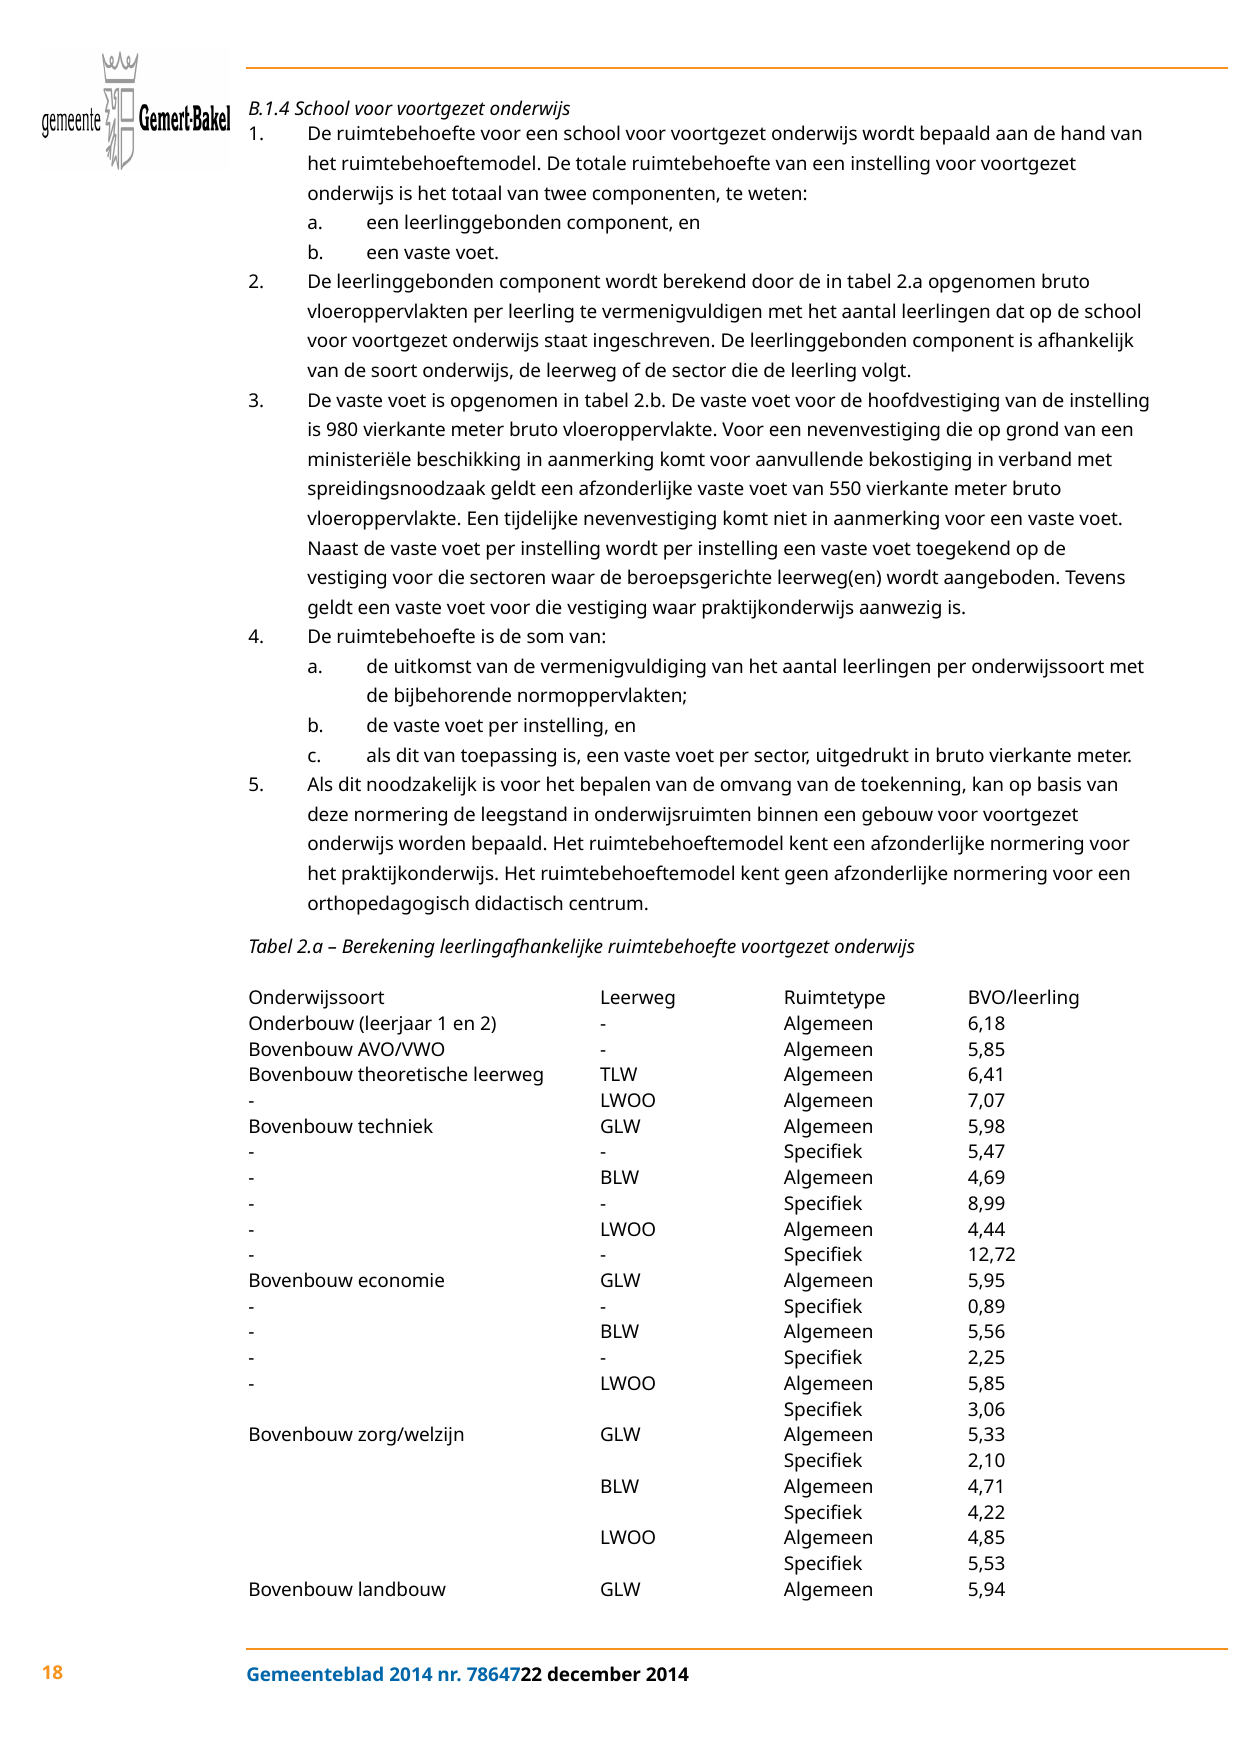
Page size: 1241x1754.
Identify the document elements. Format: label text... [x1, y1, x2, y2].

picture [41, 47, 231, 172]
table_cell - [248, 1345, 600, 1370]
table_cell - [248, 1319, 600, 1344]
table_header Leerweg [600, 984, 784, 1010]
table_cell - [248, 1190, 600, 1216]
list de vaste voet per instelling, en [307, 712, 1152, 738]
table_cell Specifiek [784, 1293, 968, 1319]
table_cell Specifiek [784, 1499, 968, 1524]
table_cell [248, 1499, 600, 1524]
table_cell Bovenbouw landbouw [248, 1576, 600, 1602]
table_cell LWOO [600, 1370, 784, 1396]
list een vaste voet. [307, 239, 1152, 264]
table_cell - [248, 1242, 600, 1267]
table_cell Algemeen [784, 1525, 968, 1550]
table_cell Specifiek [784, 1396, 968, 1422]
list de uitkomst van de vermenigvuldiging van het aantal leerlingen per onderwijssoort met de bijbehorende normoppervlakten; [307, 653, 1152, 708]
table_cell Onderbouw (leerjaar 1 en 2) [248, 1010, 600, 1036]
table_cell TLW [600, 1061, 784, 1087]
list De ruimtebehoefte voor een school voor voortgezet onderwijs wordt bepaald aan de hand van het ruimtebehoeftemodel. De totale ruimtebehoefte van een instelling voor voortgezet onderwijs is het totaal van twee componenten, te weten: [248, 121, 1152, 205]
table_cell Algemeen [784, 1061, 968, 1087]
table_cell 4,22 [968, 1499, 1152, 1524]
table_cell [248, 1448, 600, 1473]
table_cell 4,85 [968, 1525, 1152, 1550]
table_cell Algemeen [784, 1164, 968, 1190]
table_cell [248, 1525, 600, 1550]
list een leerlinggebonden component, en [307, 209, 1152, 235]
table_cell BLW [600, 1319, 784, 1344]
table_cell BLW [600, 1473, 784, 1499]
table_cell GLW [600, 1113, 784, 1139]
table_cell Algemeen [784, 1319, 968, 1344]
table_cell Bovenbouw AVO/VWO [248, 1036, 600, 1061]
table_cell Algemeen [784, 1473, 968, 1499]
table_cell Bovenbouw zorg/welzijn [248, 1422, 600, 1447]
table_cell 5,95 [968, 1267, 1152, 1293]
table_cell 6,18 [968, 1010, 1152, 1036]
table_cell Algemeen [784, 1267, 968, 1293]
table_cell [600, 1499, 784, 1524]
table_cell 5,98 [968, 1113, 1152, 1139]
table_header Onderwijssoort [248, 984, 600, 1010]
table_cell Bovenbouw theoretische leerweg [248, 1061, 600, 1087]
table_cell Specifiek [784, 1190, 968, 1216]
table_cell 5,53 [968, 1550, 1152, 1576]
table_cell 2,10 [968, 1448, 1152, 1473]
list Als dit noodzakelijk is voor het bepalen van de omvang van de toekenning, kan op basis van deze normering de leegstand in onderwijsruimten binnen een gebouw voor voortgezet onderwijs worden bepaald. Het ruimtebehoeftemodel kent een afzonderlijke normering voor het praktijkonderwijs. Het ruimtebehoeftemodel kent geen afzonderlijke normering voor een orthopedagogisch didactisch centrum. [248, 771, 1152, 915]
text Tabel 2.a – Berekening leerlingafhankelijke ruimtebehoefte voortgezet onderwijs [248, 933, 1152, 958]
table_cell Algemeen [784, 1113, 968, 1139]
table_cell Specifiek [784, 1345, 968, 1370]
table_cell Algemeen [784, 1216, 968, 1242]
table_cell - [600, 1242, 784, 1267]
table_cell Bovenbouw techniek [248, 1113, 600, 1139]
table_cell - [248, 1164, 600, 1190]
table_cell 3,06 [968, 1396, 1152, 1422]
table_cell LWOO [600, 1525, 784, 1550]
table_cell 5,33 [968, 1422, 1152, 1447]
table_cell BLW [600, 1164, 784, 1190]
table_cell 5,56 [968, 1319, 1152, 1344]
table_cell - [248, 1087, 600, 1113]
table_cell Bovenbouw economie [248, 1267, 600, 1293]
table_cell [600, 1396, 784, 1422]
table_cell - [248, 1293, 600, 1319]
table_cell 5,85 [968, 1036, 1152, 1061]
table_cell Specifiek [784, 1139, 968, 1164]
table_header BVO/leerling [968, 984, 1152, 1010]
table_cell GLW [600, 1422, 784, 1447]
table_header Ruimtetype [784, 984, 968, 1010]
table_cell Specifiek [784, 1448, 968, 1473]
table_cell 5,47 [968, 1139, 1152, 1164]
table_cell 6,41 [968, 1061, 1152, 1087]
table_cell - [600, 1036, 784, 1061]
table_cell - [600, 1190, 784, 1216]
table_cell Specifiek [784, 1242, 968, 1267]
table_cell 0,89 [968, 1293, 1152, 1319]
table_cell - [600, 1139, 784, 1164]
table_cell LWOO [600, 1087, 784, 1113]
table_cell Algemeen [784, 1036, 968, 1061]
table_cell Specifiek [784, 1550, 968, 1576]
table_cell - [600, 1010, 784, 1036]
table_cell [600, 1550, 784, 1576]
table_cell 7,07 [968, 1087, 1152, 1113]
table_cell 4,69 [968, 1164, 1152, 1190]
table_cell - [600, 1345, 784, 1370]
table_cell [248, 1473, 600, 1499]
table_cell 2,25 [968, 1345, 1152, 1370]
table_cell 5,85 [968, 1370, 1152, 1396]
table_cell Algemeen [784, 1422, 968, 1447]
text B.1.4 School voor voortgezet onderwijs [248, 95, 1152, 121]
table_cell Algemeen [784, 1370, 968, 1396]
table_cell 4,44 [968, 1216, 1152, 1242]
list als dit van toepassing is, een vaste voet per sector, uitgedrukt in bruto vierkante meter. [307, 742, 1152, 767]
table_cell - [248, 1216, 600, 1242]
table_cell Algemeen [784, 1576, 968, 1602]
table_cell 4,71 [968, 1473, 1152, 1499]
table_cell Algemeen [784, 1010, 968, 1036]
table_cell [248, 1396, 600, 1422]
list De leerlinggebonden component wordt berekend door de in tabel 2.a opgenomen bruto vloeroppervlakten per leerling te vermenigvuldigen met het aantal leerlingen dat op de school voor voortgezet onderwijs staat ingeschreven. De leerlinggebonden component is afhankelijk van de soort onderwijs, de leerweg of de sector die de leerling volgt. [248, 268, 1152, 383]
table_cell GLW [600, 1576, 784, 1602]
table_cell - [248, 1139, 600, 1164]
table_cell [600, 1448, 784, 1473]
table_cell [248, 1550, 600, 1576]
table_cell 5,94 [968, 1576, 1152, 1602]
table_cell - [248, 1370, 600, 1396]
table_cell - [600, 1293, 784, 1319]
table_cell 8,99 [968, 1190, 1152, 1216]
table_cell Algemeen [784, 1087, 968, 1113]
table_cell LWOO [600, 1216, 784, 1242]
list De ruimtebehoefte is de som van: [248, 623, 1152, 649]
table_cell 12,72 [968, 1242, 1152, 1267]
table_cell GLW [600, 1267, 784, 1293]
list De vaste voet is opgenomen in tabel 2.b. De vaste voet voor de hoofdvestiging van de instelling is 980 vierkante meter bruto vloeroppervlakte. Voor een nevenvestiging die op grond van een ministeriële beschikking in aanmerking komt voor aanvullende bekostiging in verband met spreidingsnoodzaak geldt een afzonderlijke vaste voet van 550 vierkante meter bruto vloeroppervlakte. Een tijdelijke nevenvestiging komt niet in aanmerking voor een vaste voet. Naast de vaste voet per instelling wordt per instelling een vaste voet toegekend op de vestiging voor die sectoren waar de beroepsgerichte leerweg(en) wordt aangeboden. Tevens geldt een vaste voet voor die vestiging waar praktijkonderwijs aanwezig is. [248, 387, 1152, 619]
